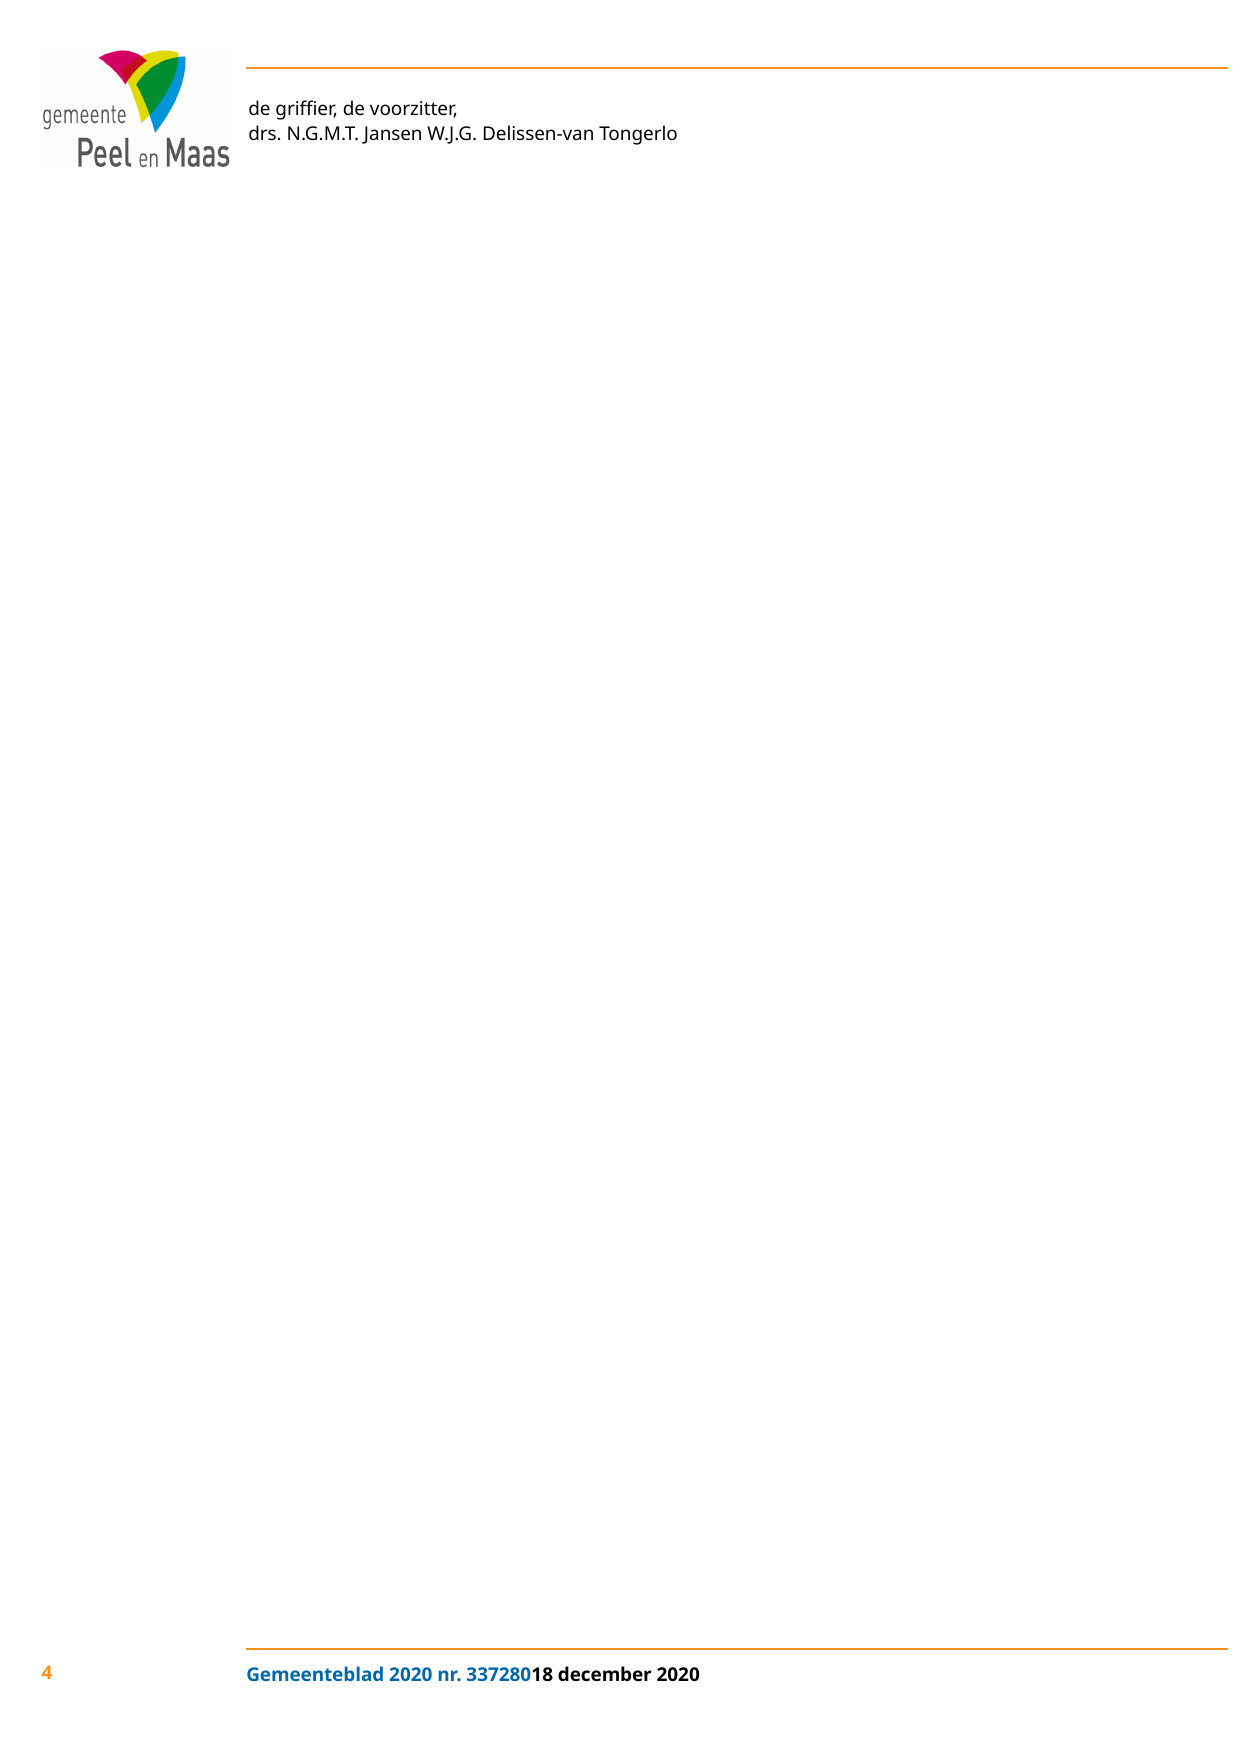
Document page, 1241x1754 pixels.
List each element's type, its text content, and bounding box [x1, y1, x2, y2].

text de griffier, de voorzitter, [248, 95, 1152, 121]
text drs. N.G.M.T. Jansen W.J.G. Delissen-van Tongerlo [248, 121, 1152, 146]
picture [41, 47, 231, 172]
